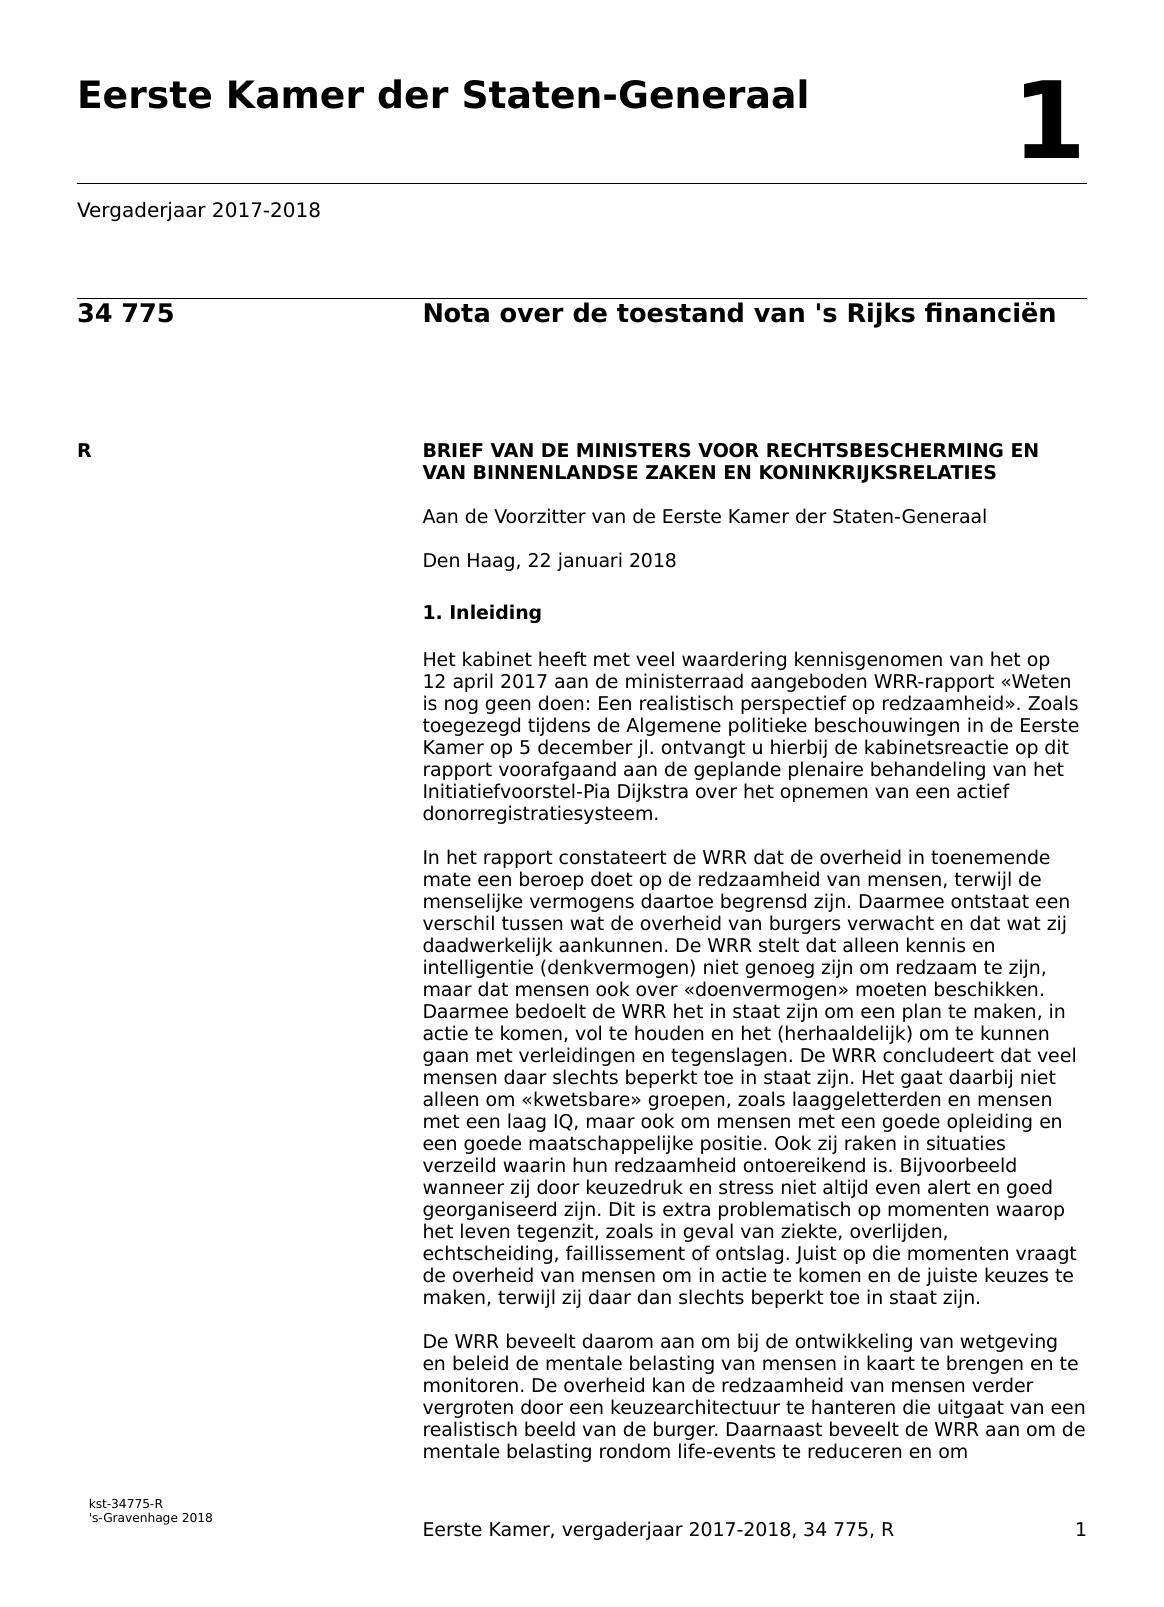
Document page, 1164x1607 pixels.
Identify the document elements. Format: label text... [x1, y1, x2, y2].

table_header 1 [886, 59, 1087, 183]
text kst-34775-R [88, 1497, 323, 1511]
table_header Eerste Kamer der Staten-Generaal [77, 59, 886, 183]
text 's-Gravenhage 2018 [88, 1511, 323, 1525]
subtitle 34 775 Nota over de toestand van 's Rijks financiën [77, 299, 1087, 329]
text De WRR beveelt daarom aan om bij de ontwikkeling van wetgeving en beleid de mentale belasting van mensen in kaart te brengen en te monitoren. De overheid kan de redzaamheid van mensen verder vergroten door een keuzearchitectuur te hanteren die uitgaat van een realistisch beeld van de burger. Daarnaast beveelt de WRR aan om de mentale belasting rondom life-events te reduceren en om [422, 1331, 1087, 1463]
text Het kabinet heeft met veel waardering kennisgenomen van het op 12 april 2017 aan de ministerraad aangeboden WRR-rapport «Weten is nog geen doen: Een realistisch perspectief op redzaamheid». Zoals toegezegd tijdens de Algemene politieke beschouwingen in de Eerste Kamer op 5 december jl. ontvangt u hierbij de kabinetsreactie op dit rapport voorafgaand aan de geplande plenaire behandeling van het Initiatiefvoorstel-Pia Dijkstra over het opnemen van een actief donorregistratiesysteem. [422, 649, 1087, 825]
subtitle R BRIEF VAN DE MINISTERS VOOR RECHTSBESCHERMING EN VAN BINNENLANDSE ZAKEN EN KONINKRIJKSRELATIES [77, 440, 1087, 484]
text In het rapport constateert de WRR dat de overheid in toenemende mate een beroep doet op de redzaamheid van mensen, terwijl de menselijke vermogens daartoe begrensd zijn. Daarmee ontstaat een verschil tussen wat de overheid van burgers verwacht en dat wat zij daadwerkelijk aankunnen. De WRR stelt dat alleen kennis en intelligentie (denkvermogen) niet genoeg zijn om redzaam te zijn, maar dat mensen ook over «doenvermogen» moeten beschikken. Daarmee bedoelt de WRR het in staat zijn om een plan te maken, in actie te komen, vol te houden en het (herhaaldelijk) om te kunnen gaan met verleidingen en tegenslagen. De WRR concludeert dat veel mensen daar slechts beperkt toe in staat zijn. Het gaat daarbij niet alleen om «kwetsbare» groepen, zoals laaggeletterden en mensen met een laag IQ, maar ook om mensen met een goede opleiding en een goede maatschappelijke positie. Ook zij raken in situaties verzeild waarin hun redzaamheid ontoereikend is. Bijvoorbeeld wanneer zij door keuzedruk en stress niet altijd even alert en goed georganiseerd zijn. Dit is extra problematisch op momenten waarop het leven tegenzit, zoals in geval van ziekte, overlijden, echtscheiding, faillissement of ontslag. Juist op die momenten vraagt de overheid van mensen om in actie te komen en de juiste keuzes te maken, terwijl zij daar dan slechts beperkt toe in staat zijn. [422, 847, 1087, 1308]
text Den Haag, 22 januari 2018 [422, 550, 1087, 572]
text Aan de Voorzitter van de Eerste Kamer der Staten-Generaal [422, 506, 1087, 528]
table_cell Vergaderjaar 2017-2018 [77, 184, 1087, 298]
subtitle 1. Inleiding [422, 602, 1087, 624]
